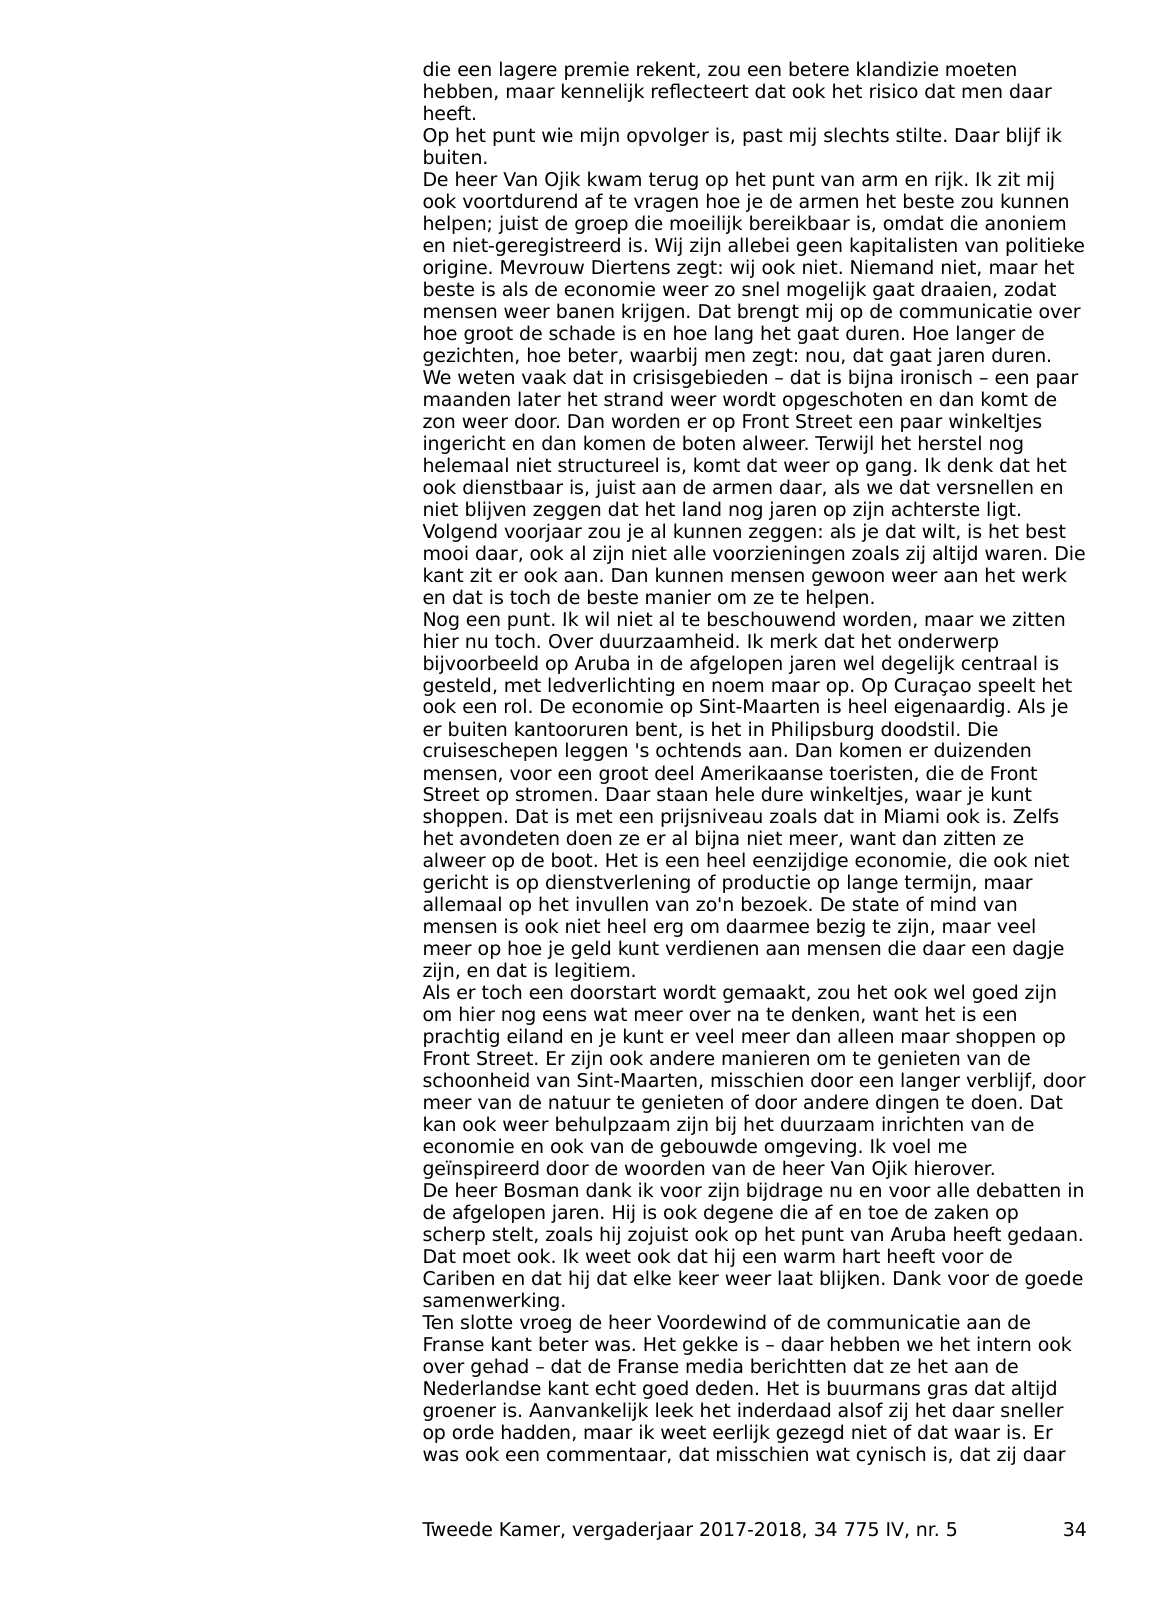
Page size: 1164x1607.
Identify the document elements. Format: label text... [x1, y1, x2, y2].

text De heer Bosman dank ik voor zijn bijdrage nu en voor alle debatten in de afgelopen jaren. Hij is ook degene die af en toe de zaken op scherp stelt, zoals hij zojuist ook op het punt van Aruba heeft gedaan. Dat moet ook. Ik weet ook dat hij een warm hart heeft voor de Cariben en dat hij dat elke keer weer laat blijken. Dank voor de goede samenwerking. [422, 1180, 1087, 1312]
text Ten slotte vroeg de heer Voordewind of de communicatie aan de Franse kant beter was. Het gekke is – daar hebben we het intern ook over gehad – dat de Franse media berichtten dat ze het aan de Nederlandse kant echt goed deden. Het is buurmans gras dat altijd groener is. Aanvankelijk leek het inderdaad alsof zij het daar sneller op orde hadden, maar ik weet eerlijk gezegd niet of dat waar is. Er was ook een commentaar, dat misschien wat cynisch is, dat zij daar [422, 1312, 1087, 1466]
text De heer Van Ojik kwam terug op het punt van arm en rijk. Ik zit mij ook voortdurend af te vragen hoe je de armen het beste zou kunnen helpen; juist de groep die moeilijk bereikbaar is, omdat die anoniem en niet-geregistreerd is. Wij zijn allebei geen kapitalisten van politieke origine. Mevrouw Diertens zegt: wij ook niet. Niemand niet, maar het beste is als de economie weer zo snel mogelijk gaat draaien, zodat mensen weer banen krijgen. Dat brengt mij op de communicatie over hoe groot de schade is en hoe lang het gaat duren. Hoe langer de gezichten, hoe beter, waarbij men zegt: nou, dat gaat jaren duren. We weten vaak dat in crisisgebieden – dat is bijna ironisch – een paar maanden later het strand weer wordt opgeschoten en dan komt de zon weer door. Dan worden er op Front Street een paar winkeltjes ingericht en dan komen de boten alweer. Terwijl het herstel nog helemaal niet structureel is, komt dat weer op gang. Ik denk dat het ook dienstbaar is, juist aan de armen daar, als we dat versnellen en niet blijven zeggen dat het land nog jaren op zijn achterste ligt. Volgend voorjaar zou je al kunnen zeggen: als je dat wilt, is het best mooi daar, ook al zijn niet alle voorzieningen zoals zij altijd waren. Die kant zit er ook aan. Dan kunnen mensen gewoon weer aan het werk en dat is toch de beste manier om ze te helpen. [422, 169, 1087, 608]
text Op het punt wie mijn opvolger is, past mij slechts stilte. Daar blijf ik buiten. [422, 125, 1087, 169]
text Nog een punt. Ik wil niet al te beschouwend worden, maar we zitten hier nu toch. Over duurzaamheid. Ik merk dat het onderwerp bijvoorbeeld op Aruba in de afgelopen jaren wel degelijk centraal is gesteld, met ledverlichting en noem maar op. Op Curaçao speelt het ook een rol. De economie op Sint-Maarten is heel eigenaardig. Als je er buiten kantooruren bent, is het in Philipsburg doodstil. Die cruiseschepen leggen 's ochtends aan. Dan komen er duizenden mensen, voor een groot deel Amerikaanse toeristen, die de Front Street op stromen. Daar staan hele dure winkeltjes, waar je kunt shoppen. Dat is met een prijsniveau zoals dat in Miami ook is. Zelfs het avondeten doen ze er al bijna niet meer, want dan zitten ze alweer op de boot. Het is een heel eenzijdige economie, die ook niet gericht is op dienstverlening of productie op lange termijn, maar allemaal op het invullen van zo'n bezoek. De state of mind van mensen is ook niet heel erg om daarmee bezig te zijn, maar veel meer op hoe je geld kunt verdienen aan mensen die daar een dagje zijn, en dat is legitiem. [422, 608, 1087, 982]
text die een lagere premie rekent, zou een betere klandizie moeten hebben, maar kennelijk reflecteert dat ook het risico dat men daar heeft. [422, 59, 1087, 125]
text Als er toch een doorstart wordt gemaakt, zou het ook wel goed zijn om hier nog eens wat meer over na te denken, want het is een prachtig eiland en je kunt er veel meer dan alleen maar shoppen op Front Street. Er zijn ook andere manieren om te genieten van de schoonheid van Sint-Maarten, misschien door een langer verblijf, door meer van de natuur te genieten of door andere dingen te doen. Dat kan ook weer behulpzaam zijn bij het duurzaam inrichten van de economie en ook van de gebouwde omgeving. Ik voel me geïnspireerd door de woorden van de heer Van Ojik hierover. [422, 982, 1087, 1180]
